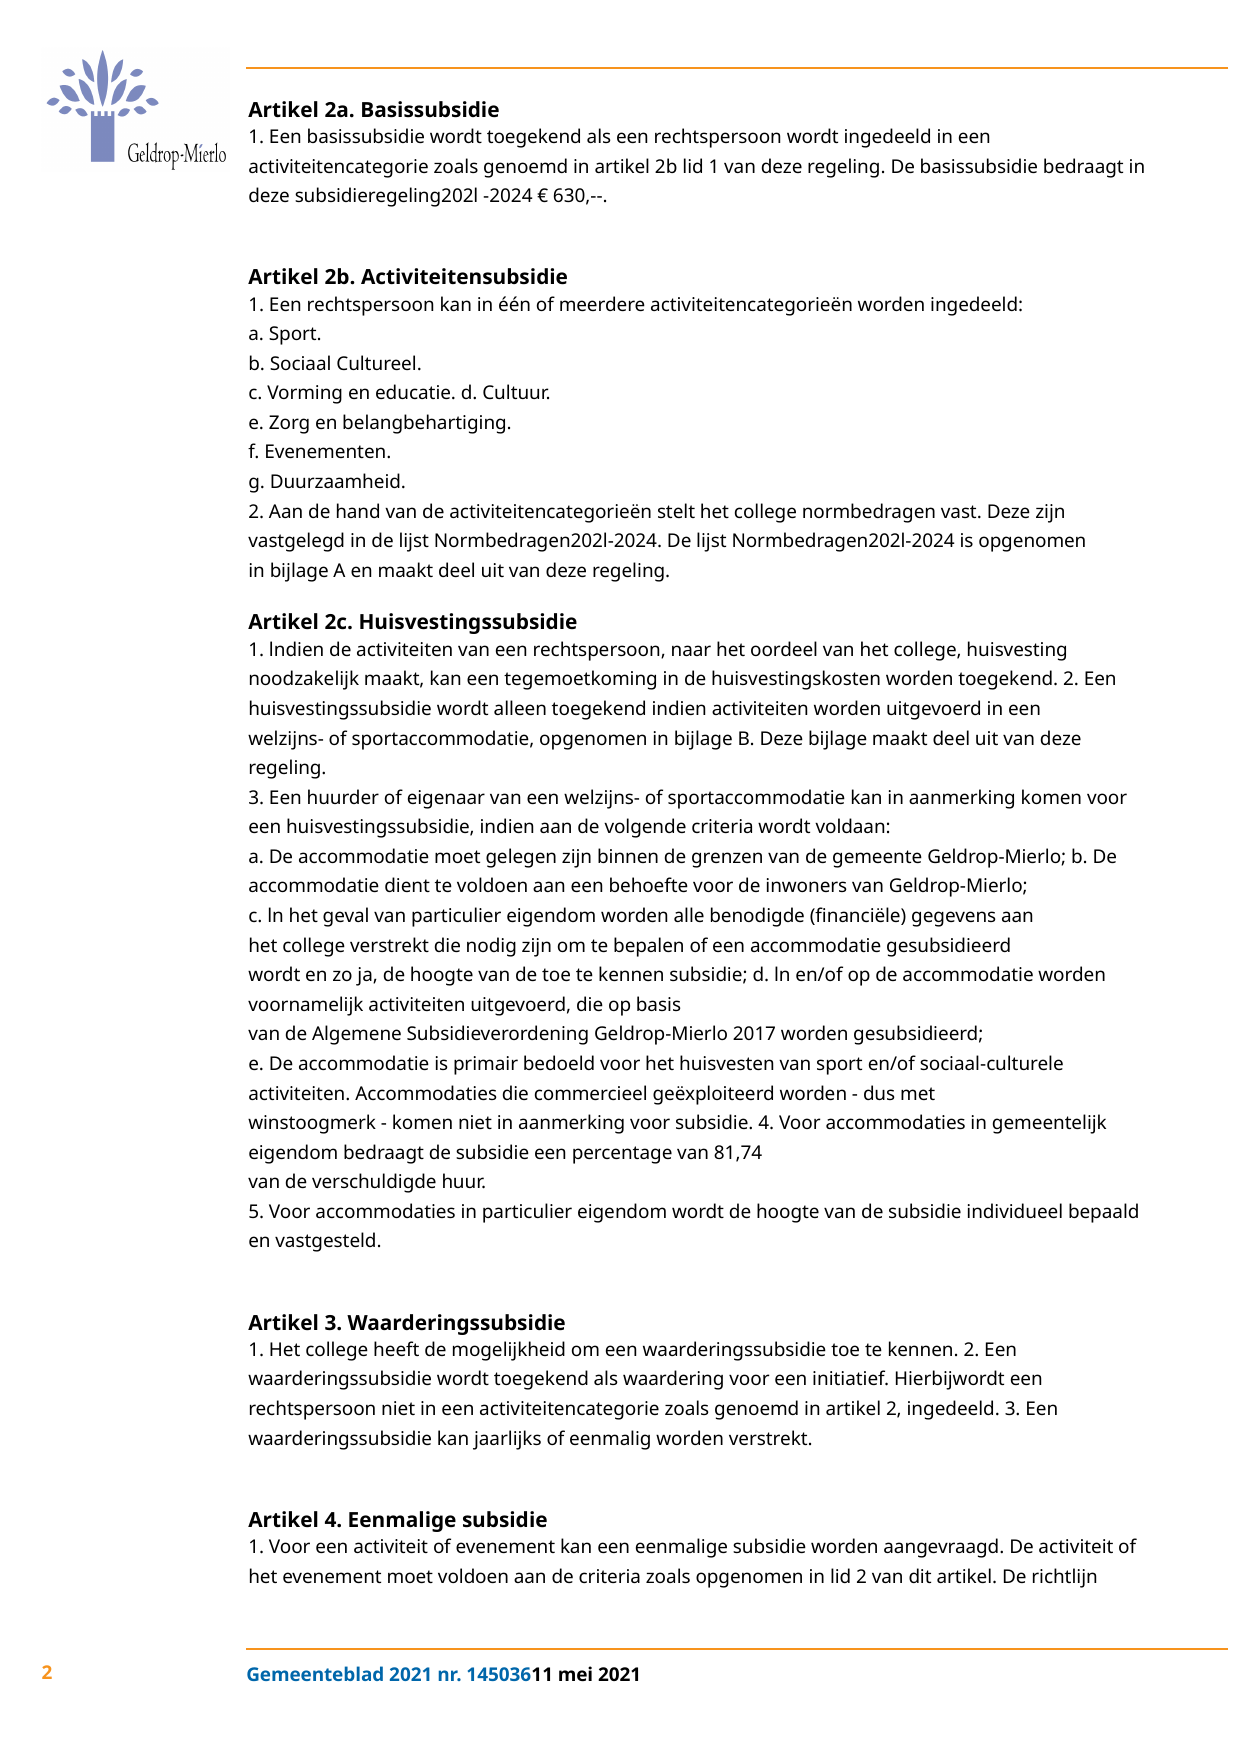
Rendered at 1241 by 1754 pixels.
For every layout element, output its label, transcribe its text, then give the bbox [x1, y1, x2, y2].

text g. Duurzaamheid. [248, 468, 1152, 494]
text 1. Een rechtspersoon kan in één of meerdere activiteitencategorieën worden ingedeeld: [248, 291, 1152, 317]
text van de verschuldigde huur. [248, 1168, 1152, 1194]
text welzijns- of sportaccommodatie, opgenomen in bijlage B. Deze bijlage maakt deel uit van deze [248, 725, 1152, 750]
text 1. lndien de activiteiten van een rechtspersoon, naar het oordeel van het college, huisvesting [248, 636, 1152, 662]
text Artikel 3. Waarderingssubsidie [248, 1308, 1152, 1336]
text 5. Voor accommodaties in particulier eigendom wordt de hoogte van de subsidie individueel bepaald [248, 1198, 1152, 1224]
text Artikel 4. Eenmalige subsidie [248, 1505, 1152, 1533]
text e. Zorg en belangbehartiging. [248, 409, 1152, 435]
text regeling. [248, 754, 1152, 780]
text het college verstrekt die nodig zijn om te bepalen of een accommodatie gesubsidieerd [248, 932, 1152, 957]
text van de Algemene Subsidieverordening Geldrop-Mierlo 2017 worden gesubsidieerd; [248, 1021, 1152, 1046]
text wordt en zo ja, de hoogte van de toe te kennen subsidie; d. ln en/of op de accommodatie worden voornamelijk activiteiten uitgevoerd, die op basis [248, 961, 1152, 1017]
text Artikel 2b. Activiteitensubsidie [248, 262, 1152, 291]
text c. ln het geval van particulier eigendom worden alle benodigde (financiële) gegevens aan [248, 902, 1152, 928]
text in bijlage A en maakt deel uit van deze regeling. [248, 557, 1152, 583]
text activiteiten. Accommodaties die commercieel geëxploiteerd worden - dus met [248, 1080, 1152, 1105]
text vastgelegd in de lijst Normbedragen202l-2024. De lijst Normbedragen202l-2024 is opgenomen [248, 527, 1152, 553]
text b. Sociaal Cultureel. [248, 350, 1152, 376]
text het evenement moet voldoen aan de criteria zoals opgenomen in lid 2 van dit artikel. De richtlijn [248, 1563, 1152, 1588]
picture [41, 47, 231, 172]
text rechtspersoon niet in een activiteitencategorie zoals genoemd in artikel 2, ingedeeld. 3. Een waarderingssubsidie kan jaarlijks of eenmalig worden verstrekt. [248, 1395, 1152, 1451]
text a. Sport. [248, 320, 1152, 346]
text 1. Een basissubsidie wordt toegekend als een rechtspersoon wordt ingedeeld in een activiteitencategorie zoals genoemd in artikel 2b lid 1 van deze regeling. De basissubsidie bedraagt in deze subsidieregeling202l -2024 € 630,--. [248, 123, 1152, 208]
text Artikel 2c. Huisvestingssubsidie [248, 607, 1152, 636]
text en vastgesteld. [248, 1228, 1152, 1253]
text Artikel 2a. Basissubsidie [248, 95, 1152, 123]
text f. Evenementen. [248, 439, 1152, 464]
text 2. Aan de hand van de activiteitencategorieën stelt het college normbedragen vast. Deze zijn [248, 498, 1152, 524]
text a. De accommodatie moet gelegen zijn binnen de grenzen van de gemeente Geldrop-Mierlo; b. De accommodatie dient te voldoen aan een behoefte voor de inwoners van Geldrop-Mierlo; [248, 843, 1152, 898]
text winstoogmerk - komen niet in aanmerking voor subsidie. 4. Voor accommodaties in gemeentelijk eigendom bedraagt de subsidie een percentage van 81,74 [248, 1109, 1152, 1164]
text c. Vorming en educatie. d. Cultuur. [248, 379, 1152, 405]
text 1. Het college heeft de mogelijkheid om een waarderingssubsidie toe te kennen. 2. Een waarderingssubsidie wordt toegekend als waardering voor een initiatief. Hierbijwordt een [248, 1336, 1152, 1391]
text 1. Voor een activiteit of evenement kan een eenmalige subsidie worden aangevraagd. De activiteit of [248, 1533, 1152, 1559]
text noodzakelijk maakt, kan een tegemoetkoming in de huisvestingskosten worden toegekend. 2. Een huisvestingssubsidie wordt alleen toegekend indien activiteiten worden uitgevoerd in een [248, 666, 1152, 721]
text 3. Een huurder of eigenaar van een welzijns- of sportaccommodatie kan in aanmerking komen voor [248, 784, 1152, 809]
text e. De accommodatie is primair bedoeld voor het huisvesten van sport en/of sociaal-culturele [248, 1050, 1152, 1076]
text een huisvestingssubsidie, indien aan de volgende criteria wordt voldaan: [248, 813, 1152, 839]
